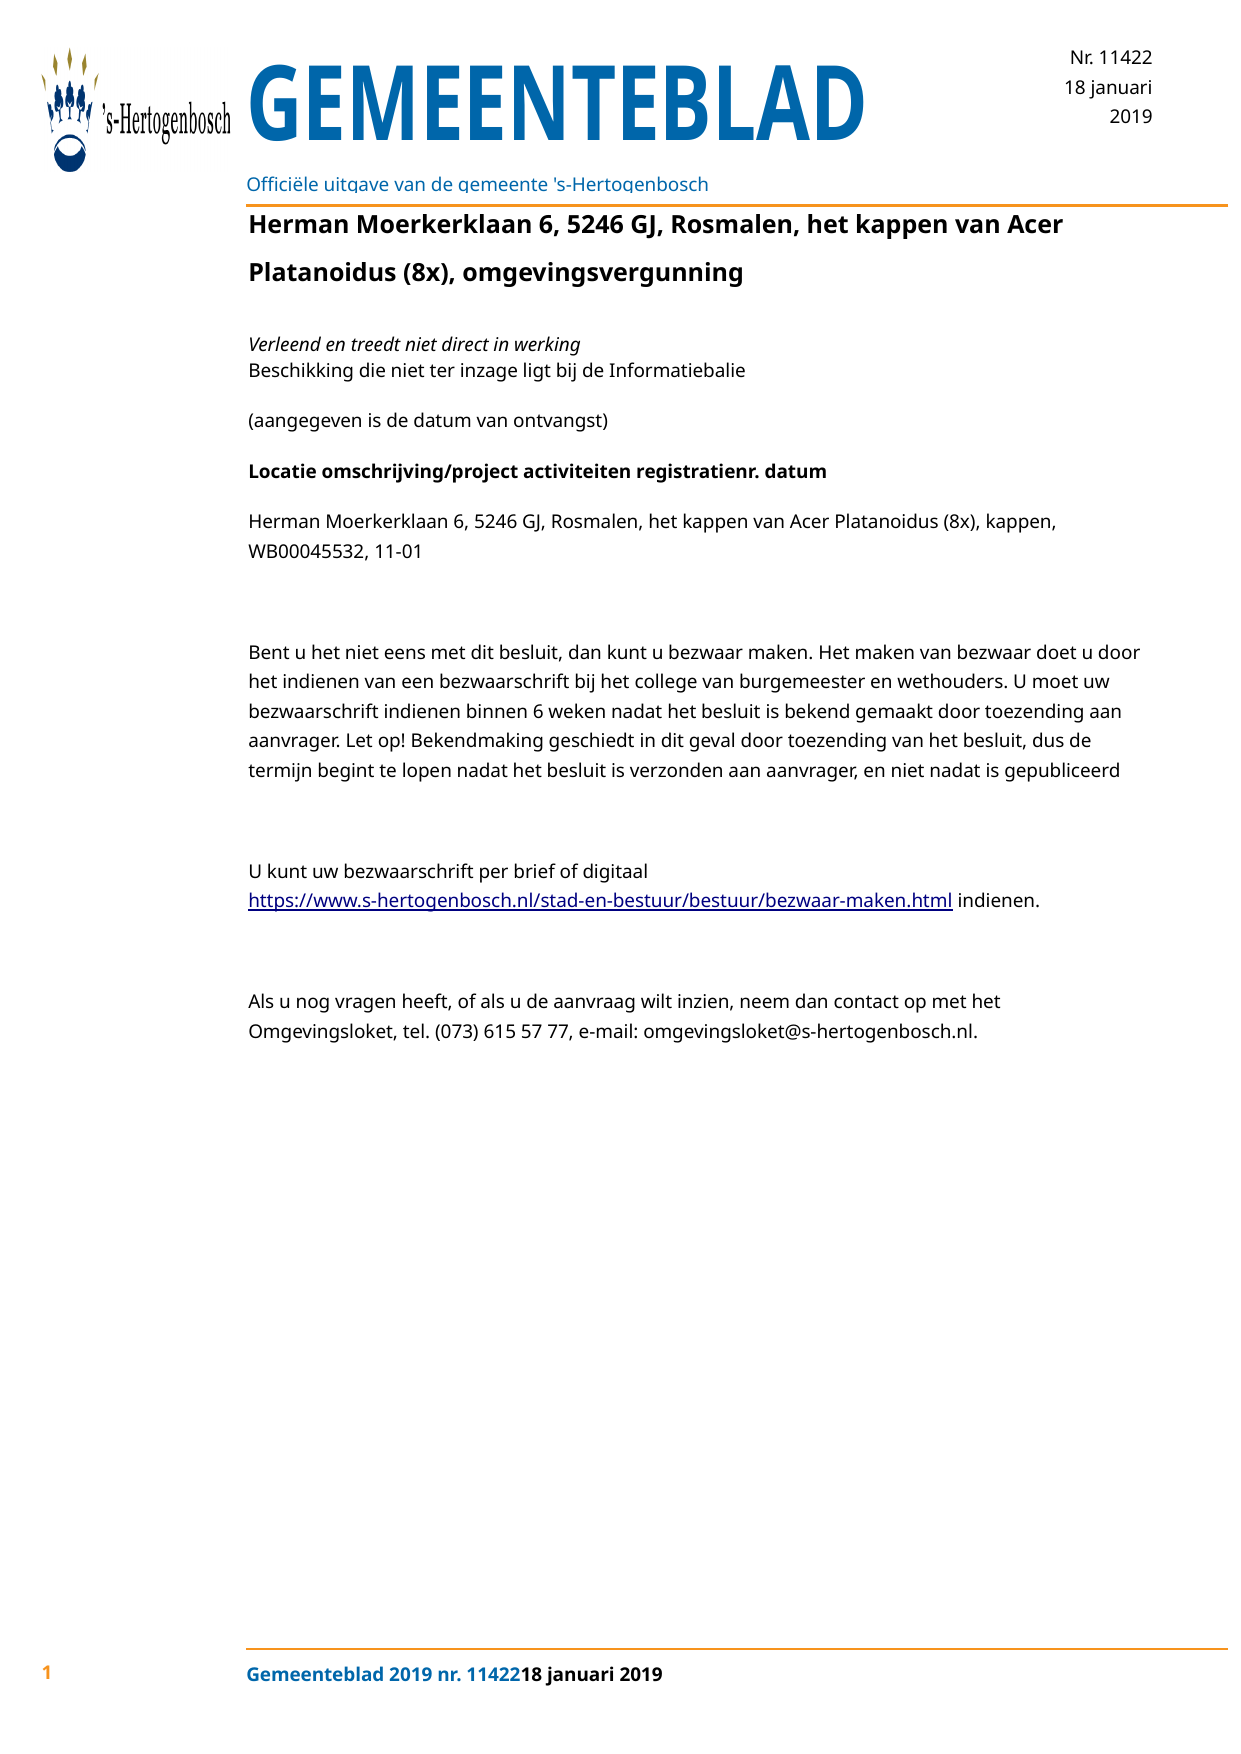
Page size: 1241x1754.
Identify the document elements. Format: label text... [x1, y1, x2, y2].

picture [41, 47, 231, 172]
text U kunt uw bezwaarschrift per brief of digitaal https://www.s-hertogenbosch.nl/stad-en-bestuur/bestuur/bezwaar-maken.html indienen. [248, 858, 1152, 913]
text Locatie omschrijving/project activiteiten registratienr. datum [248, 458, 1152, 484]
text Bent u het niet eens met dit besluit, dan kunt u bezwaar maken. Het maken van bezwaar doet u door het indienen van een bezwaarschrift bij het college van burgemeester en wethouders. U moet uw bezwaarschrift indienen binnen 6 weken nadat het besluit is bekend gemaakt door toezending aan aanvrager. Let op! Bekendmaking geschiedt in dit geval door toezending van het besluit, dus de termijn begint te lopen nadat het besluit is verzonden aan aanvrager, en niet nadat is gepubliceerd [248, 639, 1152, 783]
text Als u nog vragen heeft, of als u de aanvraag wilt inzien, neem dan contact op met het Omgevingsloket, tel. (073) 615 57 77, e-mail: omgevingsloket@s-hertogenbosch.nl. [248, 988, 1152, 1044]
text Beschikking die niet ter inzage ligt bij de Informatiebalie [248, 357, 1152, 383]
text Verleend en treedt niet direct in werking [248, 331, 1152, 357]
text (aangegeven is de datum van ontvangst) [248, 408, 1152, 433]
text Herman Moerkerklaan 6, 5246 GJ, Rosmalen, het kappen van Acer Platanoidus (8x), omgevingsvergunning [248, 207, 1152, 288]
text Herman Moerkerklaan 6, 5246 GJ, Rosmalen, het kappen van Acer Platanoidus (8x), kappen, WB00045532, 11-01 [248, 508, 1152, 564]
